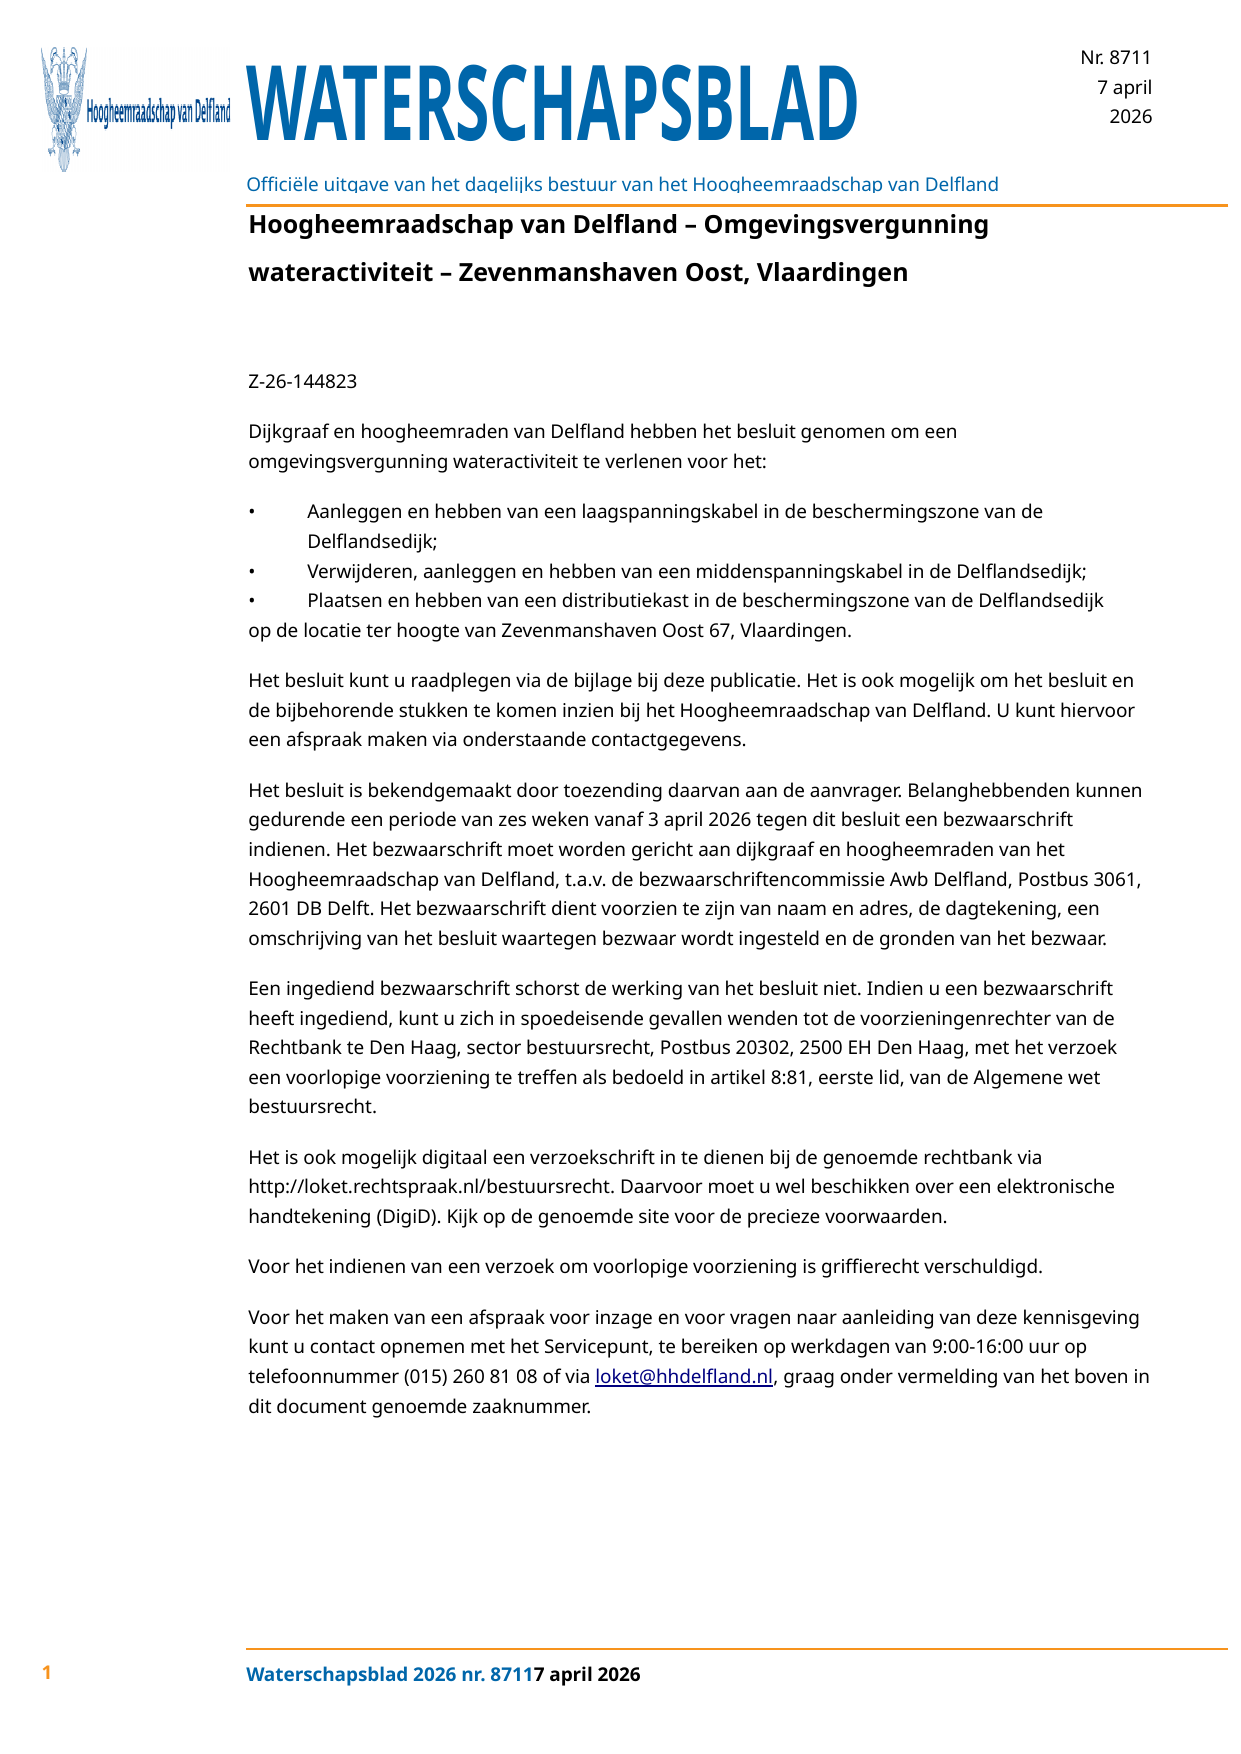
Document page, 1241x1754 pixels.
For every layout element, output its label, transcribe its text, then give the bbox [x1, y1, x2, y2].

text op de locatie ter hoogte van Zevenmanshaven Oost 67, Vlaardingen. [248, 617, 1152, 643]
text Het is ook mogelijk digitaal een verzoekschrift in te dienen bij de genoemde rechtbank via http://loket.rechtspraak.nl/bestuursrecht. Daarvoor moet u wel beschikken over een elektronische handtekening (DigiD). Kijk op de genoemde site voor de precieze voorwaarden. [248, 1144, 1152, 1229]
text Z-26-144823 [248, 368, 1152, 394]
text Voor het indienen van een verzoek om voorlopige voorziening is griffierecht verschuldigd. [248, 1254, 1152, 1279]
text Dijkgraaf en hoogheemraden van Delfland hebben het besluit genomen om een omgevingsvergunning wateractiviteit te verlenen voor het: [248, 419, 1152, 474]
text Voor het maken van een afspraak voor inzage en voor vragen naar aanleiding van deze kennisgeving kunt u contact opnemen met het Servicepunt, te bereiken op werkdagen van 9:00-16:00 uur op telefoonnummer (015) 260 81 08 of via loket@hhdelfland.nl, graag onder vermelding van het boven in dit document genoemde zaaknummer. [248, 1304, 1152, 1419]
text Een ingediend bezwaarschrift schorst de werking van het besluit niet. Indien u een bezwaarschrift heeft ingediend, kunt u zich in spoedeisende gevallen wenden tot de voorzieningenrechter van de Rechtbank te Den Haag, sector bestuursrecht, Postbus 20302, 2500 EH Den Haag, met het verzoek een voorlopige voorziening te treffen als bedoeld in artikel 8:81, eerste lid, van de Algemene wet bestuursrecht. [248, 975, 1152, 1119]
text Het besluit kunt u raadplegen via de bijlage bij deze publicatie. Het is ook mogelijk om het besluit en de bijbehorende stukken te komen inzien bij het Hoogheemraadschap van Delfland. U kunt hiervoor een afspraak maken via onderstaande contactgegevens. [248, 667, 1152, 752]
text Hoogheemraadschap van Delfland – Omgevingsvergunning wateractiviteit – Zevenmanshaven Oost, Vlaardingen [248, 207, 1152, 288]
list Aanleggen en hebben van een laagspanningskabel in de beschermingszone van de Delflandsedijk; [248, 499, 1152, 554]
list Plaatsen en hebben van een distributiekast in de beschermingszone van de Delflandsedijk [248, 587, 1152, 613]
list Verwijderen, aanleggen en hebben van een middenspanningskabel in de Delflandsedijk; [248, 558, 1152, 584]
picture [41, 47, 231, 172]
text Het besluit is bekendgemaakt door toezending daarvan aan de aanvrager. Belanghebbenden kunnen gedurende een periode van zes weken vanaf 3 april 2026 tegen dit besluit een bezwaarschrift indienen. Het bezwaarschrift moet worden gericht aan dijkgraaf en hoogheemraden van het Hoogheemraadschap van Delfland, t.a.v. de bezwaarschriftencommissie Awb Delfland, Postbus 3061, 2601 DB Delft. Het bezwaarschrift dient voorzien te zijn van naam en adres, de dagtekening, een omschrijving van het besluit waartegen bezwaar wordt ingesteld en de gronden van het bezwaar. [248, 777, 1152, 951]
